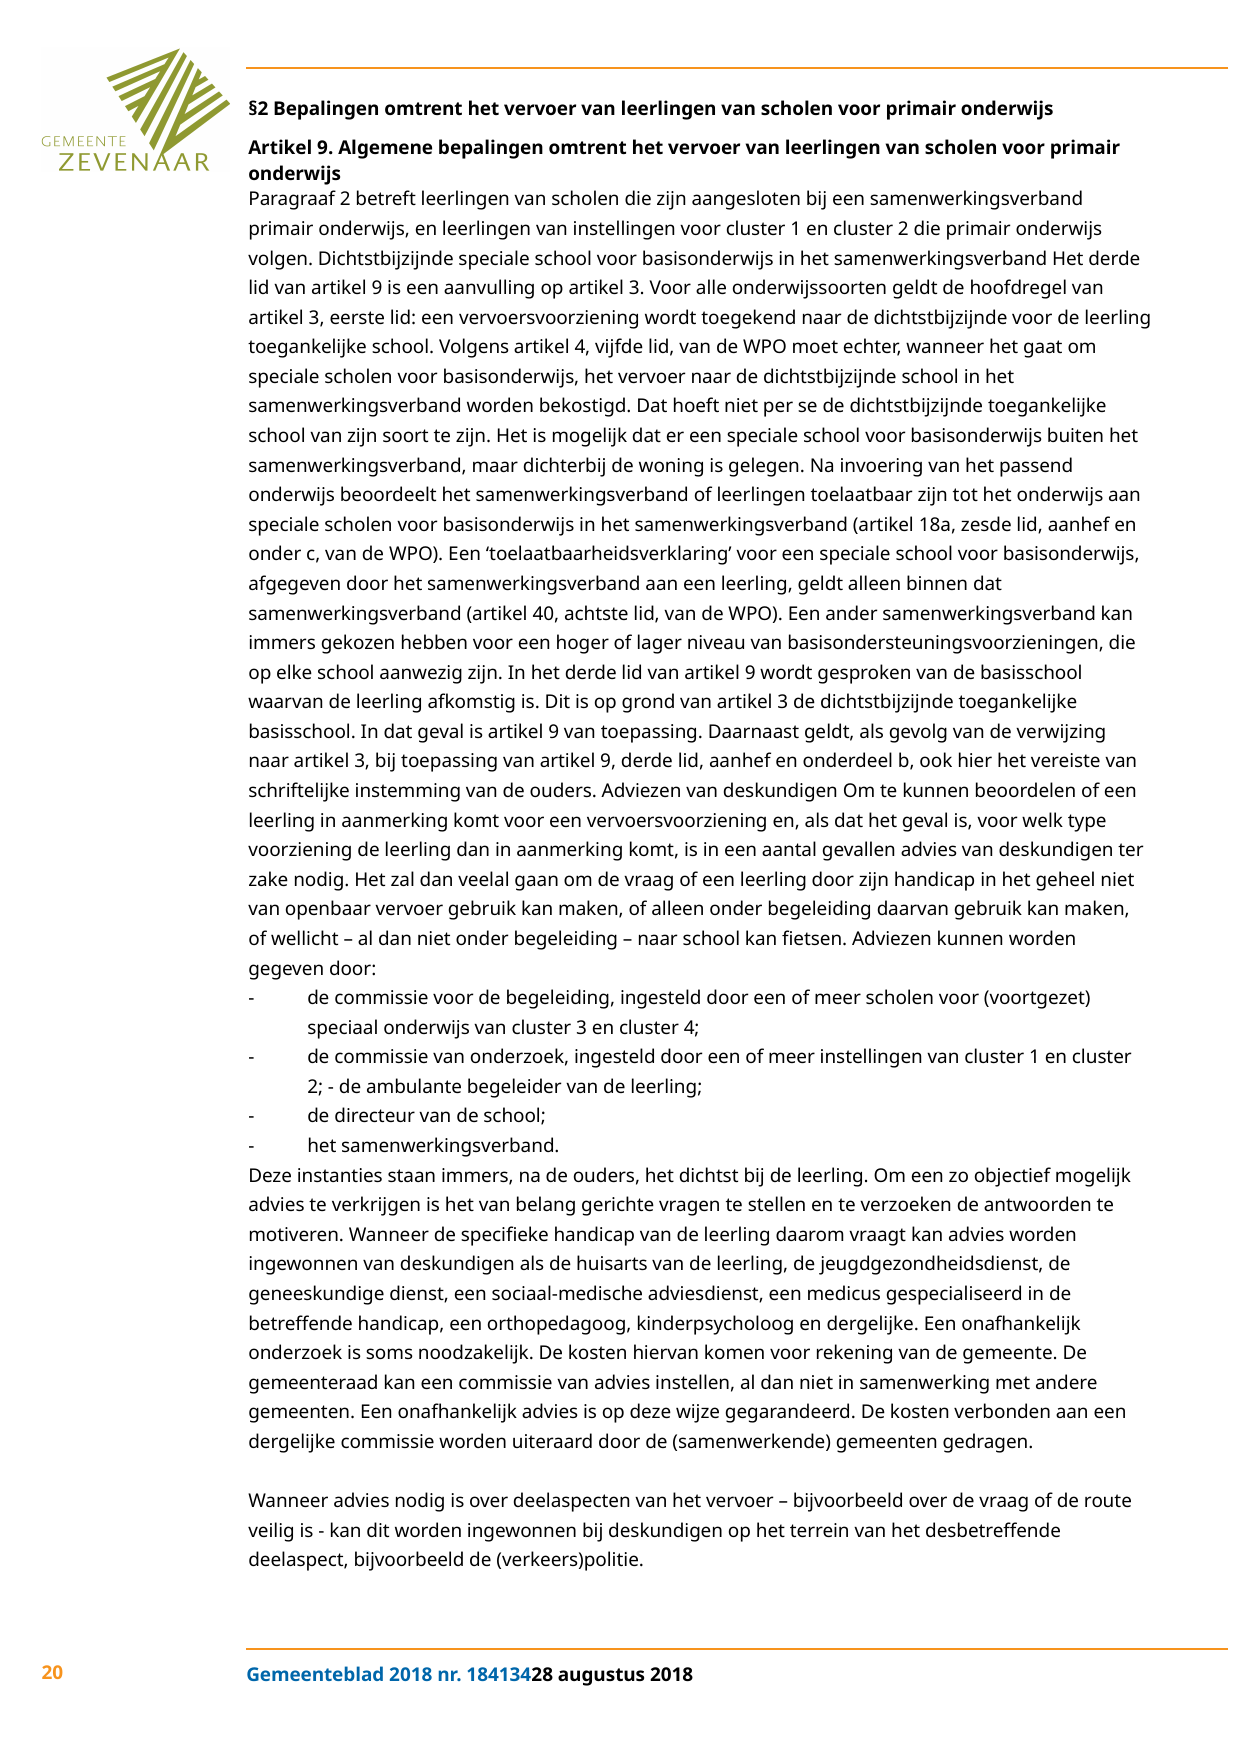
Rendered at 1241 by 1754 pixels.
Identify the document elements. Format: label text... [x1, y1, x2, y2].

picture [41, 47, 231, 172]
list de commissie voor de begeleiding, ingesteld door een of meer scholen voor (voortgezet) speciaal onderwijs van cluster 3 en cluster 4; [248, 984, 1152, 1039]
list de directeur van de school; [248, 1103, 1152, 1128]
text Artikel 9. Algemene bepalingen omtrent het vervoer van leerlingen van scholen voor primair onderwijs [248, 134, 1152, 186]
text Deze instanties staan immers, na de ouders, het dichtst bij de leerling. Om een zo objectief mogelijk advies te verkrijgen is het van belang gerichte vragen te stellen en te verzoeken de antwoorden te motiveren. Wanneer de specifieke handicap van de leerling daarom vraagt kan advies worden ingewonnen van deskundigen als de huisarts van de leerling, de jeugdgezondheidsdienst, de geneeskundige dienst, een sociaal-medische adviesdienst, een medicus gespecialiseerd in de betreffende handicap, een orthopedagoog, kinderpsycholoog en dergelijke. Een onafhankelijk onderzoek is soms noodzakelijk. De kosten hiervan komen voor rekening van de gemeente. De gemeenteraad kan een commissie van advies instellen, al dan niet in samenwerking met andere gemeenten. Een onafhankelijk advies is op deze wijze gegarandeerd. De kosten verbonden aan een dergelijke commissie worden uiteraard door de (samenwerkende) gemeenten gedragen. [248, 1162, 1152, 1454]
text §2 Bepalingen omtrent het vervoer van leerlingen van scholen voor primair onderwijs [248, 95, 1152, 121]
text Wanneer advies nodig is over deelaspecten van het vervoer – bijvoorbeeld over de vraag of de route veilig is - kan dit worden ingewonnen bij deskundigen op het terrein van het desbetreffende deelaspect, bijvoorbeeld de (verkeers)politie. [248, 1487, 1152, 1572]
list het samenwerkingsverband. [248, 1132, 1152, 1158]
list de commissie van onderzoek, ingesteld door een of meer instellingen van cluster 1 en cluster 2; - de ambulante begeleider van de leerling; [248, 1043, 1152, 1099]
text Paragraaf 2 betreft leerlingen van scholen die zijn aangesloten bij een samenwerkingsverband primair onderwijs, en leerlingen van instellingen voor cluster 1 en cluster 2 die primair onderwijs volgen. Dichtstbijzijnde speciale school voor basisonderwijs in het samenwerkingsverband Het derde lid van artikel 9 is een aanvulling op artikel 3. Voor alle onderwijssoorten geldt de hoofdregel van artikel 3, eerste lid: een vervoersvoorziening wordt toegekend naar de dichtstbijzijnde voor de leerling toegankelijke school. Volgens artikel 4, vijfde lid, van de WPO moet echter, wanneer het gaat om speciale scholen voor basisonderwijs, het vervoer naar de dichtstbijzijnde school in het samenwerkingsverband worden bekostigd. Dat hoeft niet per se de dichtstbijzijnde toegankelijke school van zijn soort te zijn. Het is mogelijk dat er een speciale school voor basisonderwijs buiten het samenwerkingsverband, maar dichterbij de woning is gelegen. Na invoering van het passend onderwijs beoordeelt het samenwerkingsverband of leerlingen toelaatbaar zijn tot het onderwijs aan speciale scholen voor basisonderwijs in het samenwerkingsverband (artikel 18a, zesde lid, aanhef en onder c, van de WPO). Een ‘toelaatbaarheidsverklaring’ voor een speciale school voor basisonderwijs, afgegeven door het samenwerkingsverband aan een leerling, geldt alleen binnen dat samenwerkingsverband (artikel 40, achtste lid, van de WPO). Een ander samenwerkingsverband kan immers gekozen hebben voor een hoger of lager niveau van basisondersteuningsvoorzieningen, die op elke school aanwezig zijn. In het derde lid van artikel 9 wordt gesproken van de basisschool waarvan de leerling afkomstig is. Dit is op grond van artikel 3 de dichtstbijzijnde toegankelijke basisschool. In dat geval is artikel 9 van toepassing. Daarnaast geldt, als gevolg van de verwijzing naar artikel 3, bij toepassing van artikel 9, derde lid, aanhef en onderdeel b, ook hier het vereiste van schriftelijke instemming van de ouders. Adviezen van deskundigen Om te kunnen beoordelen of een leerling in aanmerking komt voor een vervoersvoorziening en, als dat het geval is, voor welk type voorziening de leerling dan in aanmerking komt, is in een aantal gevallen advies van deskundigen ter zake nodig. Het zal dan veelal gaan om de vraag of een leerling door zijn handicap in het geheel niet van openbaar vervoer gebruik kan maken, of alleen onder begeleiding daarvan gebruik kan maken, of wellicht – al dan niet onder begeleiding – naar school kan fietsen. Adviezen kunnen worden gegeven door: [248, 186, 1152, 980]
